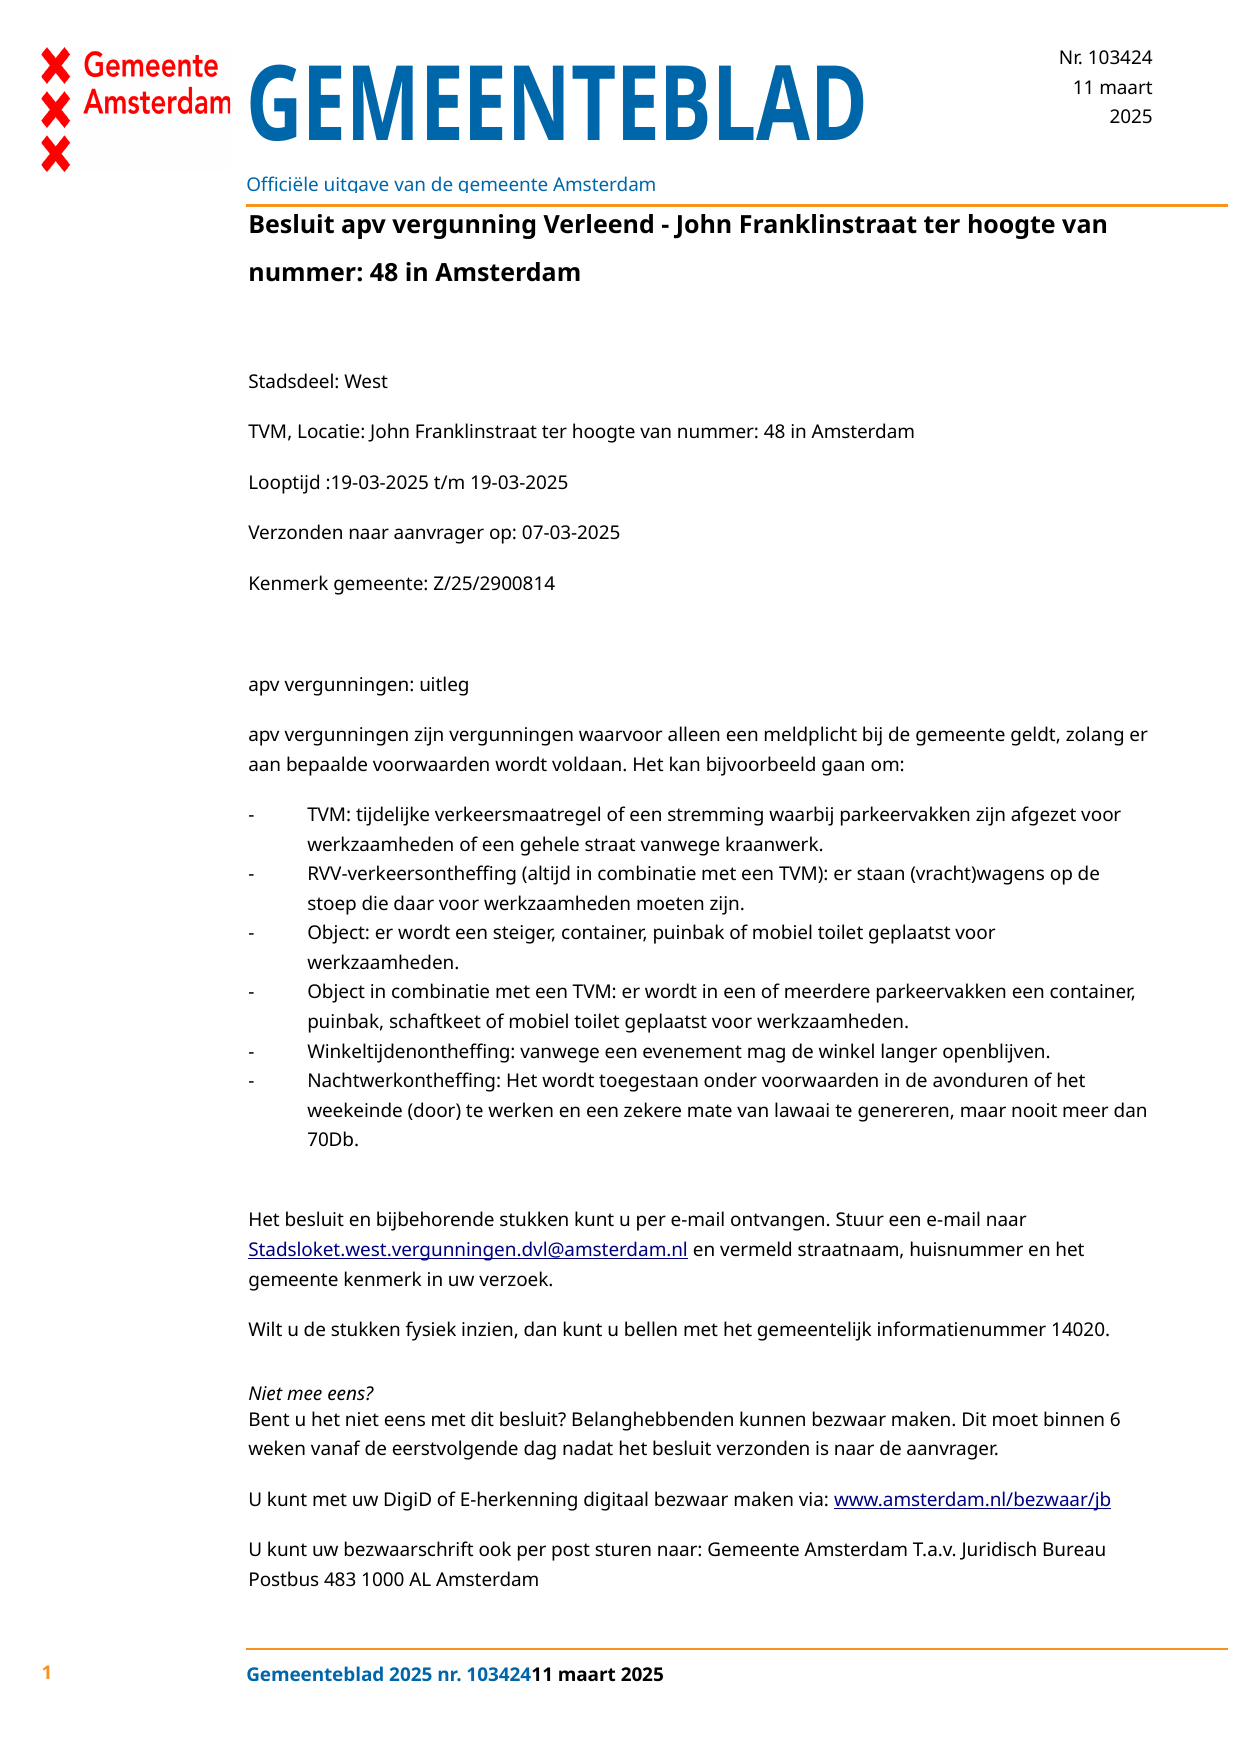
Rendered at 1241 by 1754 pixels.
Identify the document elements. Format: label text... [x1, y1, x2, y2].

text Bent u het niet eens met dit besluit? Belanghebbenden kunnen bezwaar maken. Dit moet binnen 6 weken vanaf de eerstvolgende dag nadat het besluit verzonden is naar de aanvrager. [248, 1406, 1152, 1461]
list Object: er wordt een steiger, container, puinbak of mobiel toilet geplaatst voor werkzaamheden. [248, 919, 1152, 975]
text TVM, Locatie: John Franklinstraat ter hoogte van nummer: 48 in Amsterdam [248, 419, 1152, 444]
picture [41, 47, 231, 172]
list Nachtwerkontheffing: Het wordt toegestaan onder voorwaarden in de avonduren of het weekeinde (door) te werken en een zekere mate van lawaai te genereren, maar nooit meer dan 70Db. [248, 1067, 1152, 1152]
text U kunt met uw DigiD of E-herkenning digitaal bezwaar maken via: www.amsterdam.nl/bezwaar/jb [248, 1486, 1152, 1512]
list Winkeltijdenontheffing: vanwege een evenement mag de winkel langer openblijven. [248, 1038, 1152, 1064]
text Verzonden naar aanvrager op: 07-03-2025 [248, 519, 1152, 545]
list Object in combinatie met een TVM: er wordt in een of meerdere parkeervakken een container, puinbak, schaftkeet of mobiel toilet geplaatst voor werkzaamheden. [248, 979, 1152, 1034]
list TVM: tijdelijke verkeersmaatregel of een stremming waarbij parkeervakken zijn afgezet voor werkzaamheden of een gehele straat vanwege kraanwerk. [248, 801, 1152, 857]
text apv vergunningen zijn vergunningen waarvoor alleen een meldplicht bij de gemeente geldt, zolang er aan bepaalde voorwaarden wordt voldaan. Het kan bijvoorbeeld gaan om: [248, 721, 1152, 777]
text Looptijd :19-03-2025 t/m 19-03-2025 [248, 469, 1152, 495]
text Het besluit en bijbehorende stukken kunt u per e-mail ontvangen. Stuur een e-mail naar Stadsloket.west.vergunningen.dvl@amsterdam.nl en vermeld straatnaam, huisnummer en het gemeente kenmerk in uw verzoek. [248, 1207, 1152, 1292]
text Besluit apv vergunning Verleend - John Franklinstraat ter hoogte van nummer: 48 in Amsterdam [248, 207, 1152, 288]
text apv vergunningen: uitleg [248, 671, 1152, 697]
text Stadsdeel: West [248, 368, 1152, 394]
list RVV-verkeersontheffing (altijd in combinatie met een TVM): er staan (vracht)wagens op de stoep die daar voor werkzaamheden moeten zijn. [248, 860, 1152, 916]
text Wilt u de stukken fysiek inzien, dan kunt u bellen met het gemeentelijk informatienummer 14020. [248, 1316, 1152, 1342]
text U kunt uw bezwaarschrift ook per post sturen naar: Gemeente Amsterdam T.a.v. Juridisch Bureau Postbus 483 1000 AL Amsterdam [248, 1536, 1152, 1592]
text Niet mee eens? [248, 1380, 1152, 1406]
text Kenmerk gemeente: Z/25/2900814 [248, 570, 1152, 596]
